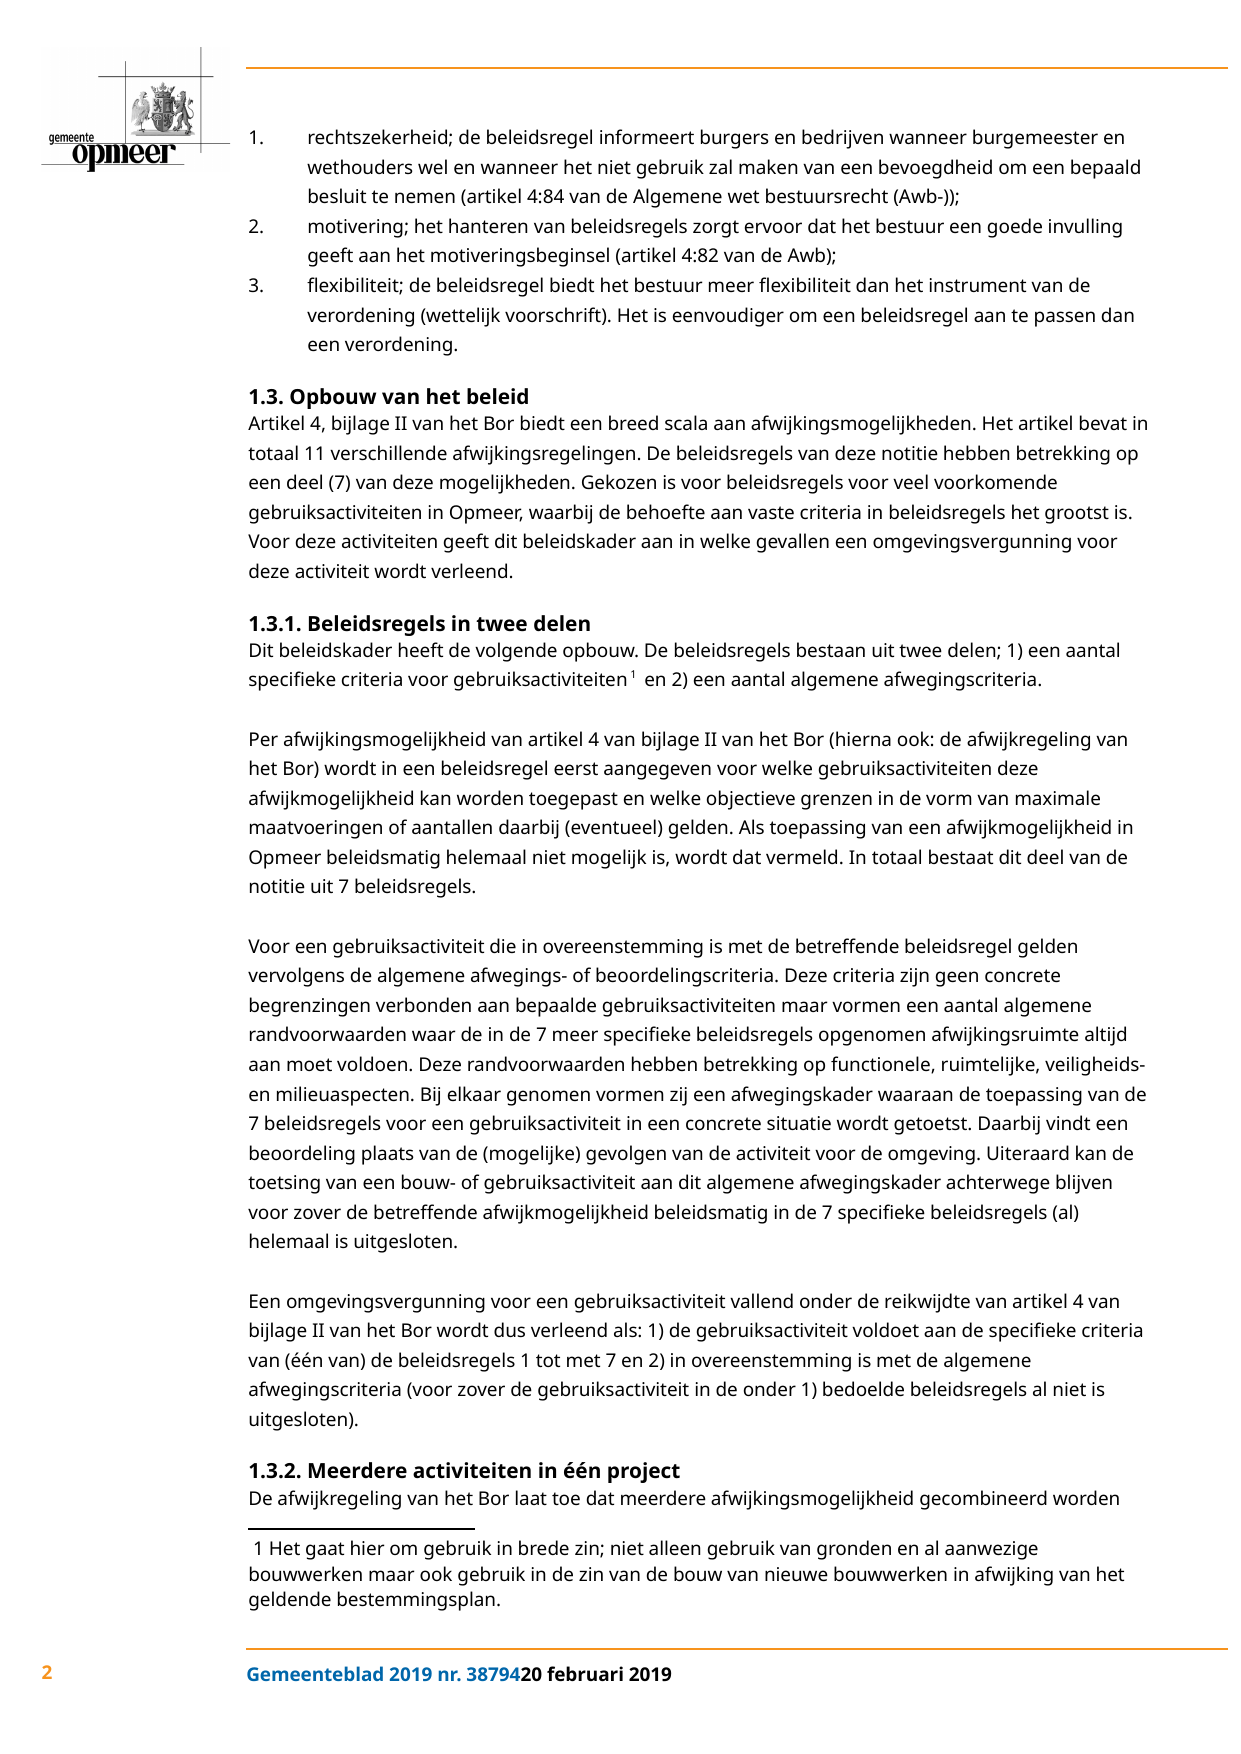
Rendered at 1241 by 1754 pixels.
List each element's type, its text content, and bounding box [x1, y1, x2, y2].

text Voor een gebruiksactiviteit die in overeenstemming is met de betreffende beleidsregel gelden vervolgens de algemene afwegings- of beoordelingscriteria. Deze criteria zijn geen concrete begrenzingen verbonden aan bepaalde gebruiksactiviteiten maar vormen een aantal algemene randvoorwaarden waar de in de 7 meer specifieke beleidsregels opgenomen afwijkingsruimte altijd aan moet voldoen. Deze randvoorwaarden hebben betrekking op functionele, ruimtelijke, veiligheids- en milieuaspecten. Bij elkaar genomen vormen zij een afwegingskader waaraan de toepassing van de 7 beleidsregels voor een gebruiksactiviteit in een concrete situatie wordt getoetst. Daarbij vindt een beoordeling plaats van de (mogelijke) gevolgen van de activiteit voor de omgeving. Uiteraard kan de toetsing van een bouw- of gebruiksactiviteit aan dit algemene afwegingskader achterwege blijven voor zover de betreffende afwijkmogelijkheid beleidsmatig in de 7 specifieke beleidsregels (al) helemaal is uitgesloten. [248, 933, 1152, 1254]
text Dit beleidskader heeft de volgende opbouw. De beleidsregels bestaan uit twee delen; 1) een aantal specifieke criteria voor gebruiksactiviteiten en 2) een aantal algemene afwegingscriteria. [248, 637, 1152, 692]
text 1.3.2. Meerdere activiteiten in één project [248, 1457, 1152, 1485]
list motivering; het hanteren van beleidsregels zorgt ervoor dat het bestuur een goede invulling geeft aan het motiveringsbeginsel (artikel 4:82 van de Awb); [248, 213, 1152, 268]
list rechtszekerheid; de beleidsregel informeert burgers en bedrijven wanneer burgemeester en wethouders wel en wanneer het niet gebruik zal maken van een bevoegdheid om een bepaald besluit te nemen (artikel 4:84 van de Algemene wet bestuursrecht (Awb-)); [248, 124, 1152, 209]
text Artikel 4, bijlage II van het Bor biedt een breed scala aan afwijkingsmogelijkheden. Het artikel bevat in totaal 11 verschillende afwijkingsregelingen. De beleidsregels van deze notitie hebben betrekking op een deel (7) van deze mogelijkheden. Gekozen is voor beleidsregels voor veel voorkomende gebruiksactiviteiten in Opmeer, waarbij de behoefte aan vaste criteria in beleidsregels het grootst is. Voor deze activiteiten geeft dit beleidskader aan in welke gevallen een omgevingsvergunning voor deze activiteit wordt verleend. [248, 410, 1152, 584]
text De afwijkregeling van het Bor laat toe dat meerdere afwijkingsmogelijkheid gecombineerd worden [248, 1485, 1152, 1511]
picture [41, 47, 231, 172]
text 1.3.1. Beleidsregels in twee delen [248, 609, 1152, 637]
text Een omgevingsvergunning voor een gebruiksactiviteit vallend onder de reikwijdte van artikel 4 van bijlage II van het Bor wordt dus verleend als: 1) de gebruiksactiviteit voldoet aan de specifieke criteria van (één van) de beleidsregels 1 tot met 7 en 2) in overeenstemming is met de algemene afwegingscriteria (voor zover de gebruiksactiviteit in de onder 1) bedoelde beleidsregels al niet is uitgesloten). [248, 1288, 1152, 1432]
text Per afwijkingsmogelijkheid van artikel 4 van bijlage II van het Bor (hierna ook: de afwijkregeling van het Bor) wordt in een beleidsregel eerst aangegeven voor welke gebruiksactiviteiten deze afwijkmogelijkheid kan worden toegepast en welke objectieve grenzen in de vorm van maximale maatvoeringen of aantallen daarbij (eventueel) gelden. Als toepassing van een afwijkmogelijkheid in Opmeer beleidsmatig helemaal niet mogelijk is, wordt dat vermeld. In totaal bestaat dit deel van de notitie uit 7 beleidsregels. [248, 726, 1152, 899]
text 1.3. Opbouw van het beleid [248, 382, 1152, 410]
text Het gaat hier om gebruik in brede zin; niet alleen gebruik van gronden en al aanwezige bouwwerken maar ook gebruik in de zin van de bouw van nieuwe bouwwerken in afwijking van het geldende bestemmingsplan. [248, 1535, 1152, 1612]
list flexibiliteit; de beleidsregel biedt het bestuur meer flexibiliteit dan het instrument van de verordening (wettelijk voorschrift). Het is eenvoudiger om een beleidsregel aan te passen dan een verordening. [248, 272, 1152, 357]
